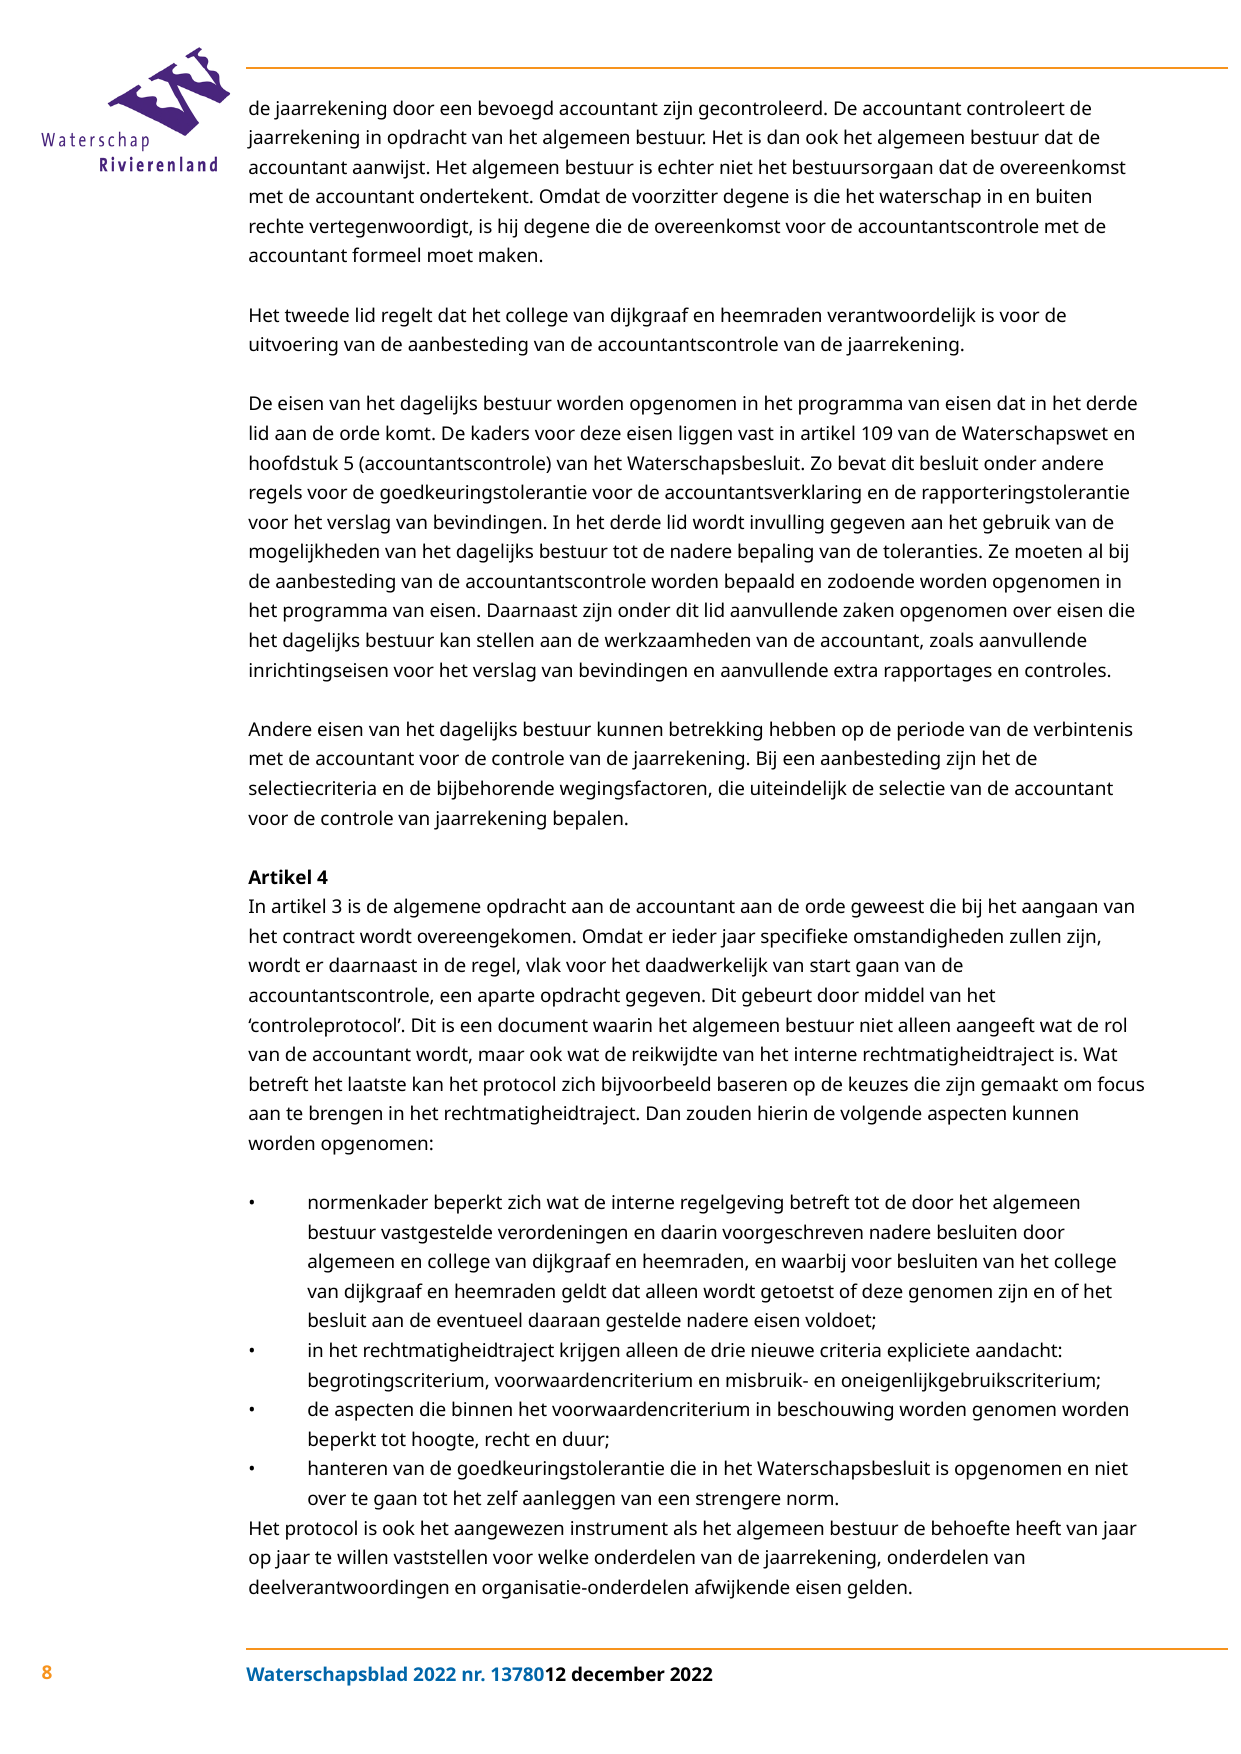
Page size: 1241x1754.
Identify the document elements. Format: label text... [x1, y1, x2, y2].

text Het protocol is ook het aangewezen instrument als het algemeen bestuur de behoefte heeft van jaar op jaar te willen vaststellen voor welke onderdelen van de jaarrekening, onderdelen van deelverantwoordingen en organisatie-onderdelen afwijkende eisen gelden. [248, 1515, 1152, 1600]
list de aspecten die binnen het voorwaardencriterium in beschouwing worden genomen worden beperkt tot hoogte, recht en duur; [248, 1396, 1152, 1452]
text Het tweede lid regelt dat het college van dijkgraaf en heemraden verantwoordelijk is voor de uitvoering van de aanbesteding van de accountantscontrole van de jaarrekening. [248, 302, 1152, 357]
text De eisen van het dagelijks bestuur worden opgenomen in het programma van eisen dat in het derde lid aan de orde komt. De kaders voor deze eisen liggen vast in artikel 109 van de Water­schapswet en hoofdstuk 5 (accountantscontrole) van het Waterschapsbesluit. Zo bevat dit besluit onder andere regels voor de goedkeuringstolerantie voor de accountantsverklaring en de rappor­teringstolerantie voor het verslag van bevindingen. In het derde lid wordt invulling gegeven aan het gebruik van de mogelijkheden van het dagelijks bestuur tot de nadere bepaling van de toleran­ties. Ze moeten al bij de aanbesteding van de accountantscontrole worden bepaald en zodoende worden opgenomen in het programma van eisen. Daarnaast zijn onder dit lid aanvullende zaken opgenomen over eisen die het dagelijks bestuur kan stellen aan de werkzaamheden van de accountant, zoals aanvullende inrichtingseisen voor het verslag van bevindingen en aanvullende extra rapportages en controles. [248, 391, 1152, 683]
text Andere eisen van het dagelijks bestuur kunnen betrekking hebben op de periode van de verbinte­nis met de accountant voor de controle van de jaarrekening. Bij een aanbesteding zijn het de selectiecriteria en de bijbehorende wegingsfactoren, die uiteindelijk de selectie van de accountant voor de controle van jaarrekening bepalen. [248, 716, 1152, 831]
text Artikel 4 [248, 864, 1152, 890]
list normenkader beperkt zich wat de interne regelgeving betreft tot de door het algemeen bestuur vastgestelde verordeningen en daarin voorgeschreven nadere besluiten door algemeen en college van dijkgraaf en heemraden, en waarbij voor besluiten van het college van dijkgraaf en heemraden geldt dat alleen wordt getoetst of deze genomen zijn en of het besluit aan de eventueel daaraan gestelde nadere eisen voldoet; [248, 1189, 1152, 1333]
text In artikel 3 is de algemene opdracht aan de accountant aan de orde geweest die bij het aangaan van het contract wordt overeengekomen. Omdat er ieder jaar specifieke omstandigheden zullen zijn, wordt er daarnaast in de regel, vlak voor het daadwerkelijk van start gaan van de accountantscontrole, een aparte opdracht gegeven. Dit gebeurt door middel van het ‘controleprotocol’. Dit is een document waarin het algemeen bestuur niet alleen aangeeft wat de rol van de accountant wordt, maar ook wat de reikwijdte van het interne rechtmatigheidtraject is. Wat betreft het laatste kan het protocol zich bijvoorbeeld baseren op de keuzes die zijn gemaakt om focus aan te brengen in het rechtmatigheidtraject. Dan zouden hierin de volgende aspecten kunnen worden opgenomen: [248, 893, 1152, 1156]
text de jaarrekening door een bevoegd accountant zijn gecontroleerd. De accountant controleert de jaarrekening in opdracht van het algemeen bestuur. Het is dan ook het algemeen bestuur dat de accountant aanwijst. Het algemeen bestuur is echter niet het bestuurs­orgaan dat de overeenkomst met de accountant ondertekent. Omdat de voorzitter degene is die het waterschap in en buiten rechte vertegenwoordigt, is hij degene die de overeenkomst voor de accountantscontrole met de accountant formeel moet maken. [248, 95, 1152, 268]
list in het rechtmatigheidtraject krijgen alleen de drie nieuwe criteria expliciete aandacht: begrotingscriterium, voorwaardencriterium en misbruik- en oneigenlijkgebruikscriterium; [248, 1337, 1152, 1393]
picture [41, 47, 231, 172]
list hanteren van de goedkeuringstolerantie die in het Waterschapsbesluit is opgenomen en niet over te gaan tot het zelf aanleggen van een strengere norm. [248, 1456, 1152, 1511]
